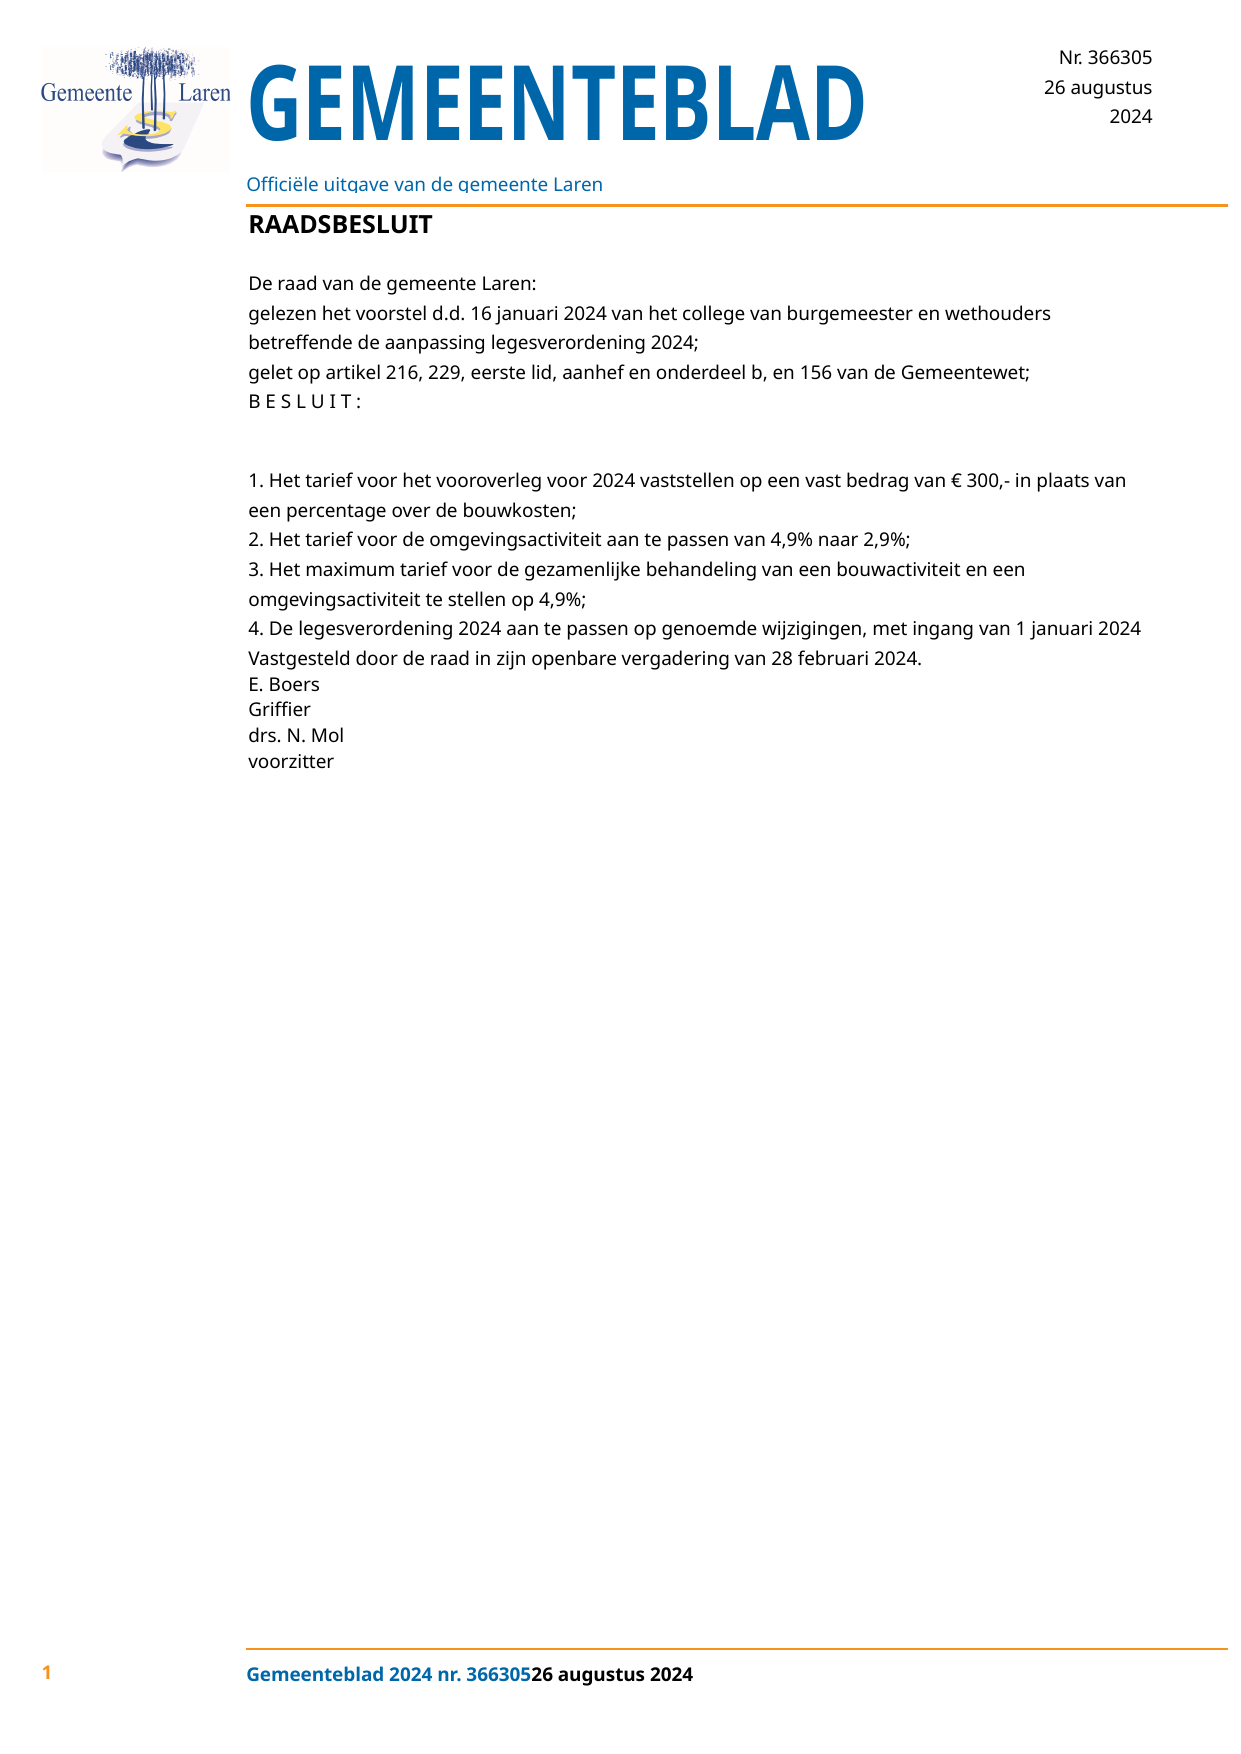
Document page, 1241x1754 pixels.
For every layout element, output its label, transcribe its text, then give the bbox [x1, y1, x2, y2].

text 3. Het maximum tarief voor de gezamenlijke behandeling van een bouwactiviteit en een omgevingsactiviteit te stellen op 4,9%; [248, 556, 1152, 612]
text 2. Het tarief voor de omgevingsactiviteit aan te passen van 4,9% naar 2,9%; [248, 527, 1152, 552]
text De raad van de gemeente Laren: [248, 270, 1152, 296]
text Vastgesteld door de raad in zijn openbare vergadering van 28 februari 2024. [248, 645, 1152, 671]
text E. Boers [248, 671, 1152, 696]
picture [41, 47, 231, 172]
text drs. N. Mol [248, 722, 1152, 748]
text 1. Het tarief voor het vooroverleg voor 2024 vaststellen op een vast bedrag van € 300,- in plaats van een percentage over de bouwkosten; [248, 467, 1152, 523]
text gelezen het voorstel d.d. 16 januari 2024 van het college van burgemeester en wethouders betreffende de aanpassing legesverordening 2024; [248, 300, 1152, 355]
text RAADSBESLUIT [248, 207, 1152, 241]
text gelet op artikel 216, 229, eerste lid, aanhef en onderdeel b, en 156 van de Gemeentewet; [248, 359, 1152, 385]
text B E S L U I T : [248, 389, 1152, 414]
text voorzitter [248, 748, 1152, 774]
text Griffier [248, 696, 1152, 722]
text 4. De legesverordening 2024 aan te passen op genoemde wijzigingen, met ingang van 1 januari 2024 [248, 615, 1152, 641]
